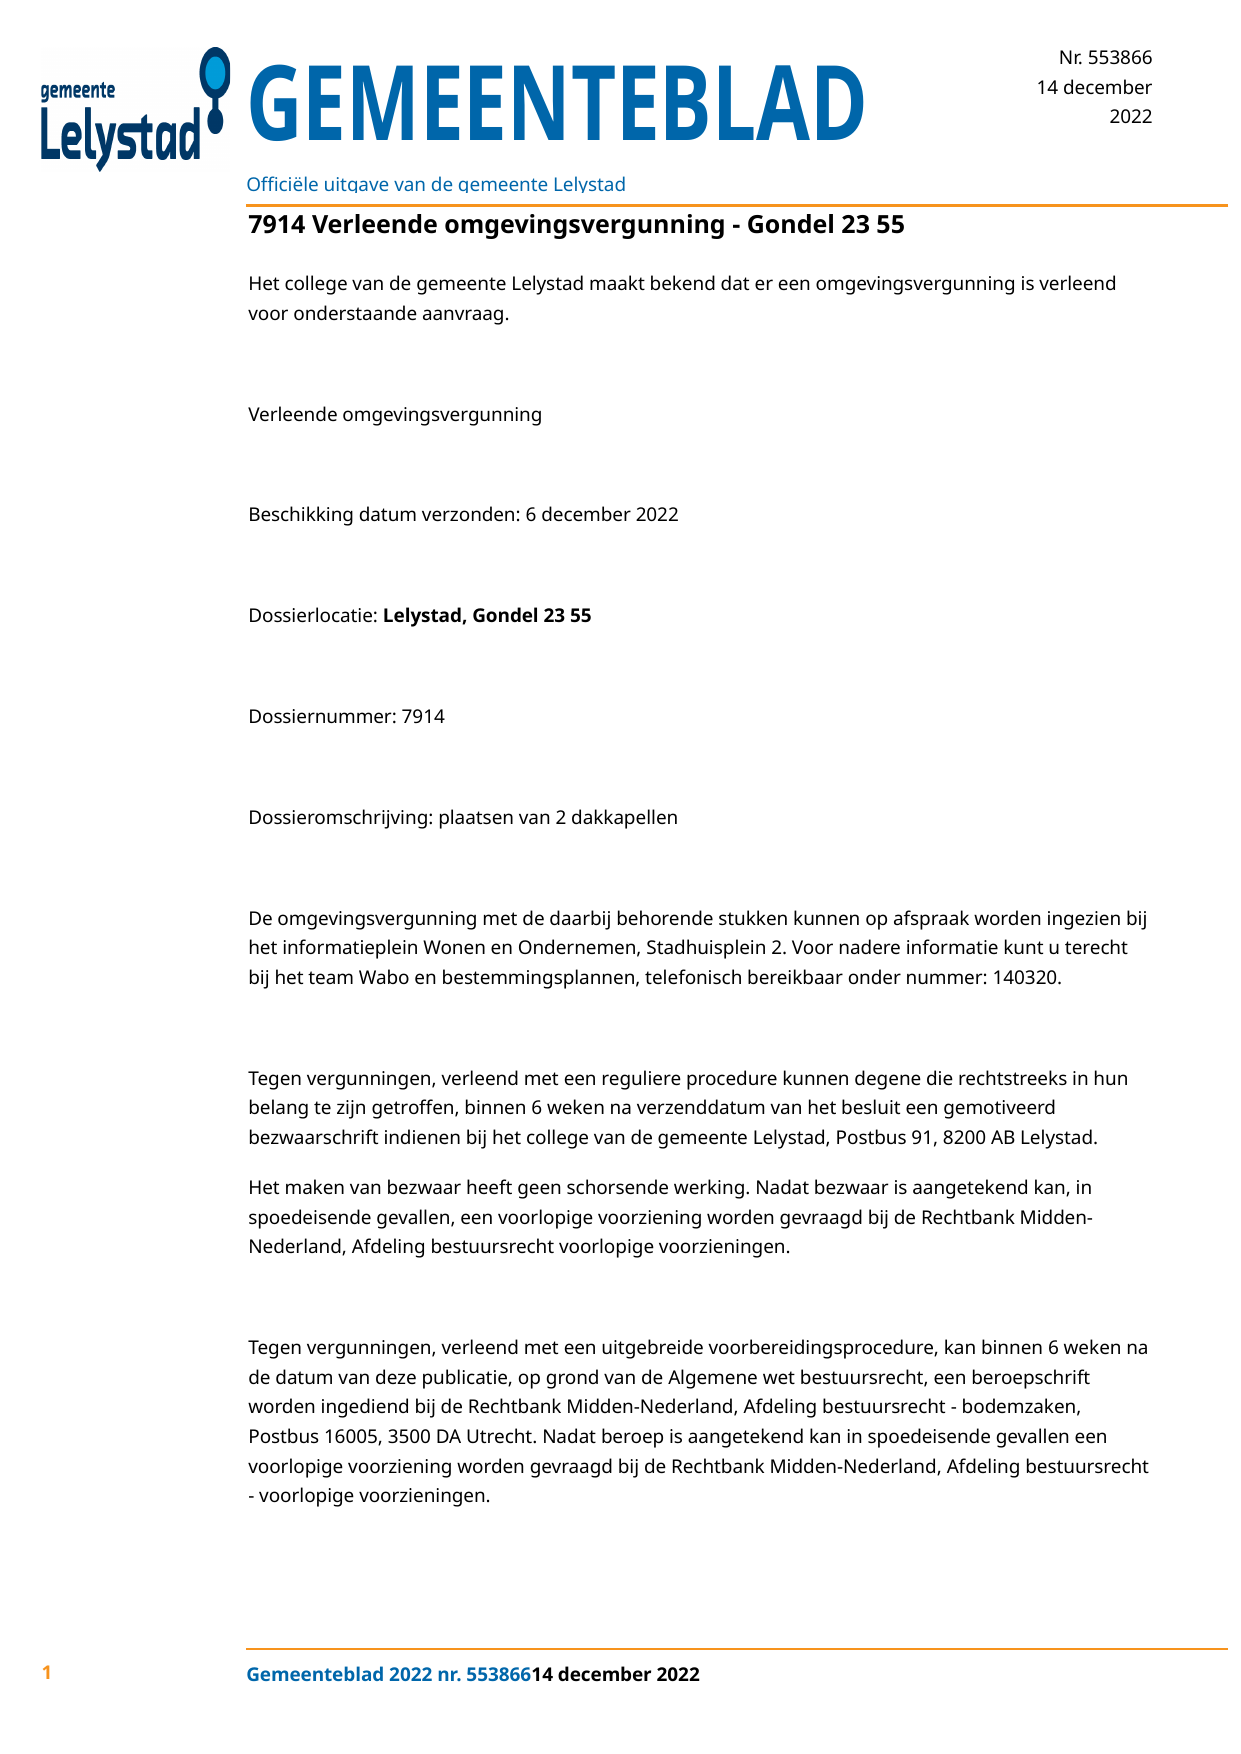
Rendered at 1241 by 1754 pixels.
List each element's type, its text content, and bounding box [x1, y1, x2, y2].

text Dossieromschrijving: plaatsen van 2 dakkapellen [248, 804, 1152, 830]
text Het college van de gemeente Lelystad maakt bekend dat er een omgevingsvergunning is verleend voor onderstaande aanvraag. [248, 270, 1152, 326]
text Dossiernummer: 7914 [248, 703, 1152, 729]
picture [41, 47, 231, 172]
text Verleende omgevingsvergunning [248, 401, 1152, 426]
text 7914 Verleende omgevingsvergunning - Gondel 23 55 [248, 207, 1152, 241]
text Tegen vergunningen, verleend met een reguliere procedure kunnen degene die rechtstreeks in hun belang te zijn getroffen, binnen 6 weken na verzenddatum van het besluit een gemotiveerd bezwaarschrift indienen bij het college van de gemeente Lelystad, Postbus 91, 8200 AB Lelystad. [248, 1065, 1152, 1150]
text Het maken van bezwaar heeft geen schorsende werking. Nadat bezwaar is aangetekend kan, in spoedeisende gevallen, een voorlopige voorziening worden gevraagd bij de Rechtbank Midden-Nederland, Afdeling bestuursrecht voorlopige voorzieningen. [248, 1174, 1152, 1259]
text Dossierlocatie: Lelystad, Gondel 23 55 [248, 602, 1152, 628]
text Beschikking datum verzonden: 6 december 2022 [248, 502, 1152, 527]
text De omgevingsvergunning met de daarbij behorende stukken kunnen op afspraak worden ingezien bij het informatieplein Wonen en Ondernemen, Stadhuisplein 2. Voor nadere informatie kunt u terecht bij het team Wabo en bestemmingsplannen, telefonisch bereikbaar onder nummer: 140320. [248, 905, 1152, 990]
text Tegen vergunningen, verleend met een uitgebreide voorbereidingsprocedure, kan binnen 6 weken na de datum van deze publicatie, op grond van de Algemene wet bestuursrecht, een beroepschrift worden ingediend bij de Rechtbank Midden-Nederland, Afdeling bestuursrecht - bodemzaken, Postbus 16005, 3500 DA Utrecht. Nadat beroep is aangetekend kan in spoedeisende gevallen een voorlopige voorziening worden gevraagd bij de Rechtbank Midden-Nederland, Afdeling bestuursrecht - voorlopige voorzieningen. [248, 1334, 1152, 1508]
